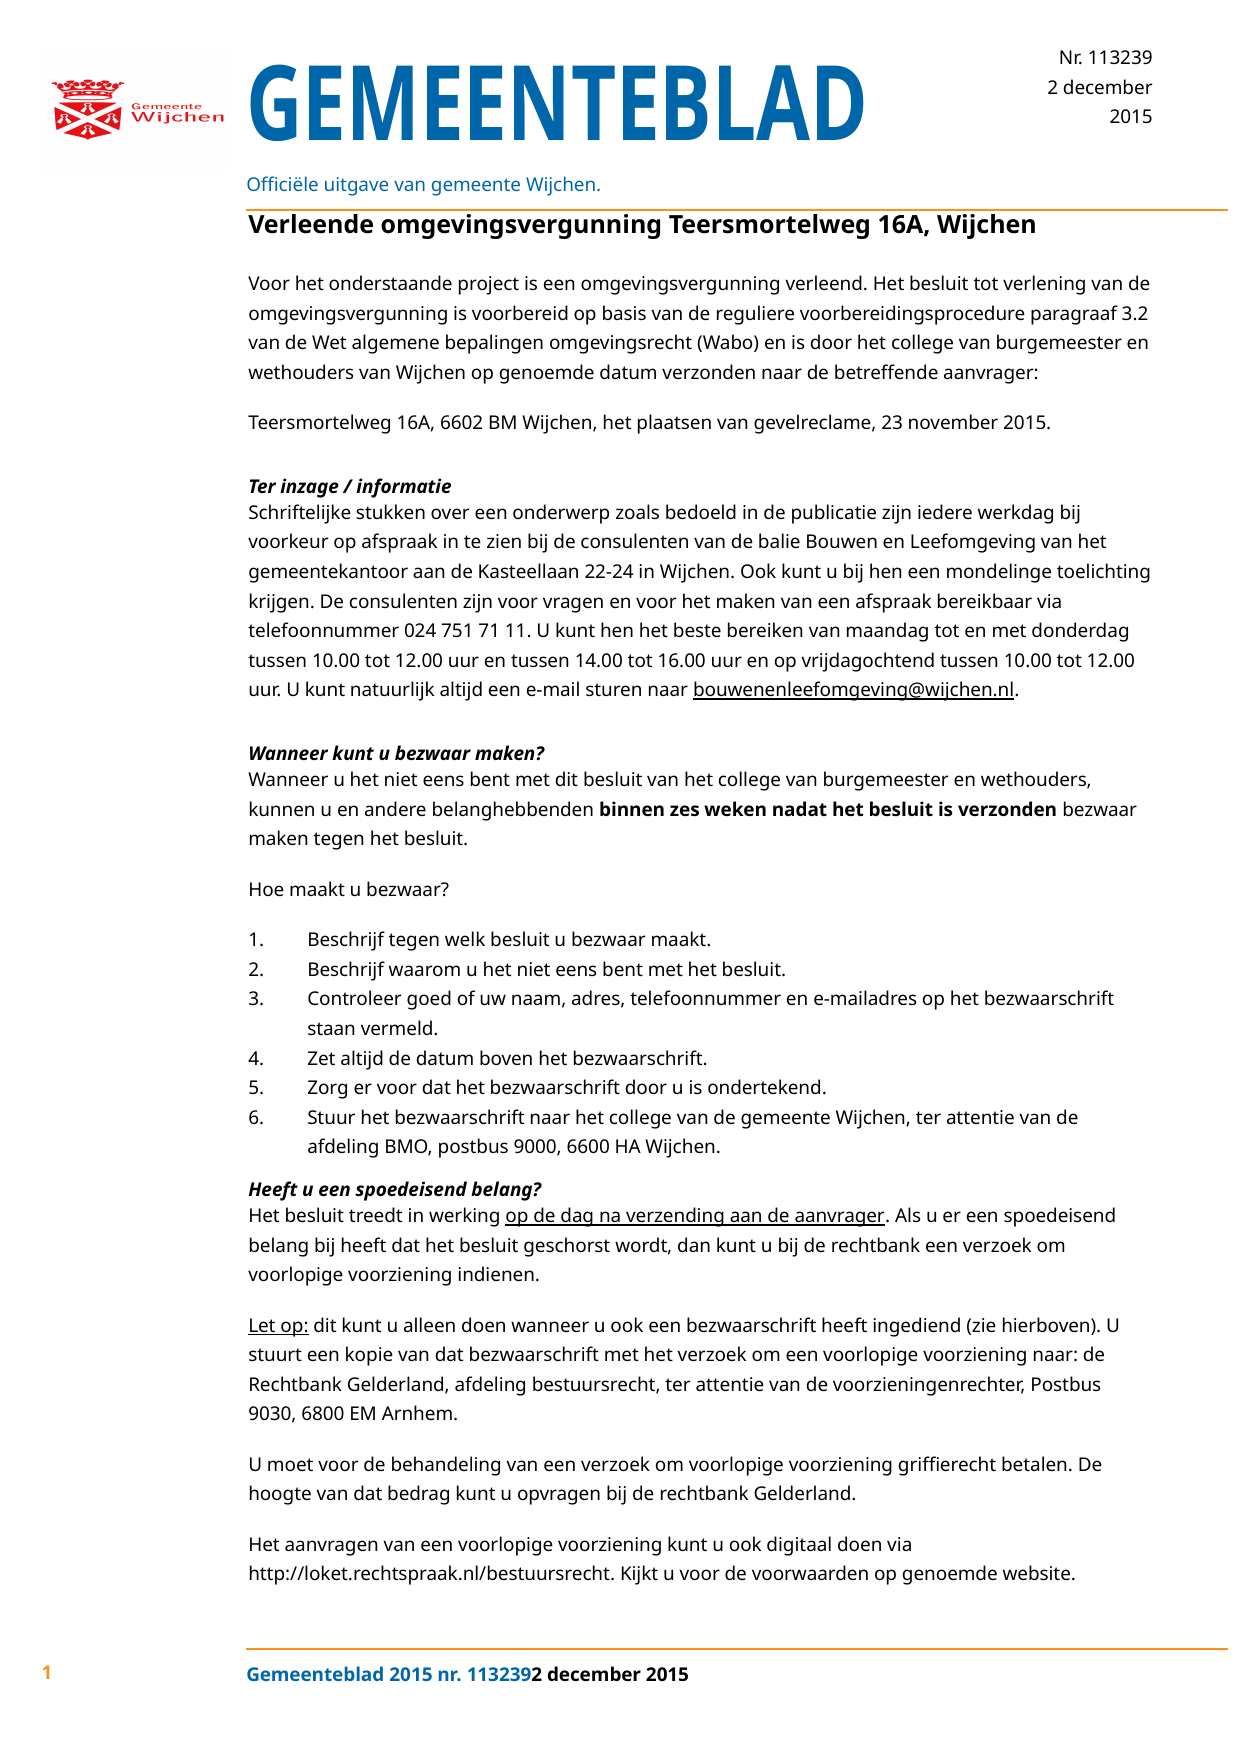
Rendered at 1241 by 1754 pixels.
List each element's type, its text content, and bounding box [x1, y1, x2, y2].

text Heeft u een spoedeisend belang? [248, 1177, 1152, 1202]
text Let op: dit kunt u alleen doen wanneer u ook een bezwaarschrift heeft ingediend (zie hierboven). U stuurt een kopie van dat bezwaarschrift met het verzoek om een voorlopige voorziening naar: de Rechtbank Gelderland, afdeling bestuursrecht, ter attentie van de voorzieningenrechter, Postbus 9030, 6800 EM Arnhem. [248, 1312, 1152, 1426]
list Stuur het bezwaarschrift naar het college van de gemeente Wijchen, ter attentie van de afdeling BMO, postbus 9000, 6600 HA Wijchen. [248, 1104, 1152, 1159]
text Het aanvragen van een voorlopige voorziening kunt u ook digitaal doen via http://loket.rechtspraak.nl/bestuursrecht. Kijkt u voor de voorwaarden op genoemde website. [248, 1531, 1152, 1586]
text Voor het onderstaande project is een omgevingsvergunning verleend. Het besluit tot verlening van de omgevingsvergunning is voorbereid op basis van de reguliere voorbereidingsprocedure paragraaf 3.2 van de Wet algemene bepalingen omgevingsrecht (Wabo) en is door het college van burgemeester en wethouders van Wijchen op genoemde datum verzonden naar de betreffende aanvrager: [248, 270, 1152, 385]
picture [41, 47, 231, 172]
text Verleende omgevingsvergunning Teersmortelweg 16A, Wijchen [248, 211, 1152, 241]
text Wanneer u het niet eens bent met dit besluit van het college van burgemeester en wethouders, kunnen u en andere belanghebbenden binnen zes weken nadat het besluit is verzonden bezwaar maken tegen het besluit. [248, 766, 1152, 851]
text Wanneer kunt u bezwaar maken? [248, 741, 1152, 766]
text Hoe maakt u bezwaar? [248, 876, 1152, 902]
list Zet altijd de datum boven het bezwaarschrift. [248, 1045, 1152, 1070]
text Teersmortelweg 16A, 6602 BM Wijchen, het plaatsen van gevelreclame, 23 november 2015. [248, 409, 1152, 435]
list Controleer goed of uw naam, adres, telefoonnummer en e-mailadres op het bezwaarschrift staan vermeld. [248, 986, 1152, 1041]
text Het besluit treedt in werking op de dag na verzending aan de aanvrager. Als u er een spoedeisend belang bij heeft dat het besluit geschorst wordt, dan kunt u bij de rechtbank een verzoek om voorlopige voorziening indienen. [248, 1202, 1152, 1287]
list Beschrijf waarom u het niet eens bent met het besluit. [248, 956, 1152, 982]
list Zorg er voor dat het bezwaarschrift door u is ondertekend. [248, 1074, 1152, 1100]
text Ter inzage / informatie [248, 473, 1152, 499]
text U moet voor de behandeling van een verzoek om voorlopige voorziening griffierecht betalen. De hoogte van dat bedrag kunt u opvragen bij de rechtbank Gelderland. [248, 1451, 1152, 1506]
text Schriftelijke stukken over een onderwerp zoals bedoeld in de publicatie zijn iedere werkdag bij voorkeur op afspraak in te zien bij de consulenten van de balie Bouwen en Leefomgeving van het gemeentekantoor aan de Kasteellaan 22-24 in Wijchen. Ook kunt u bij hen een mondelinge toelichting krijgen. De consulenten zijn voor vragen en voor het maken van een afspraak bereikbaar via telefoonnummer 024 751 71 11. U kunt hen het beste bereiken van maandag tot en met donderdag tussen 10.00 tot 12.00 uur en tussen 14.00 tot 16.00 uur en op vrijdagochtend tussen 10.00 tot 12.00 uur. U kunt natuurlijk altijd een e-mail sturen naar bouwenenleefomgeving@wijchen.nl. [248, 499, 1152, 702]
list Beschrijf tegen welk besluit u bezwaar maakt. [248, 926, 1152, 952]
